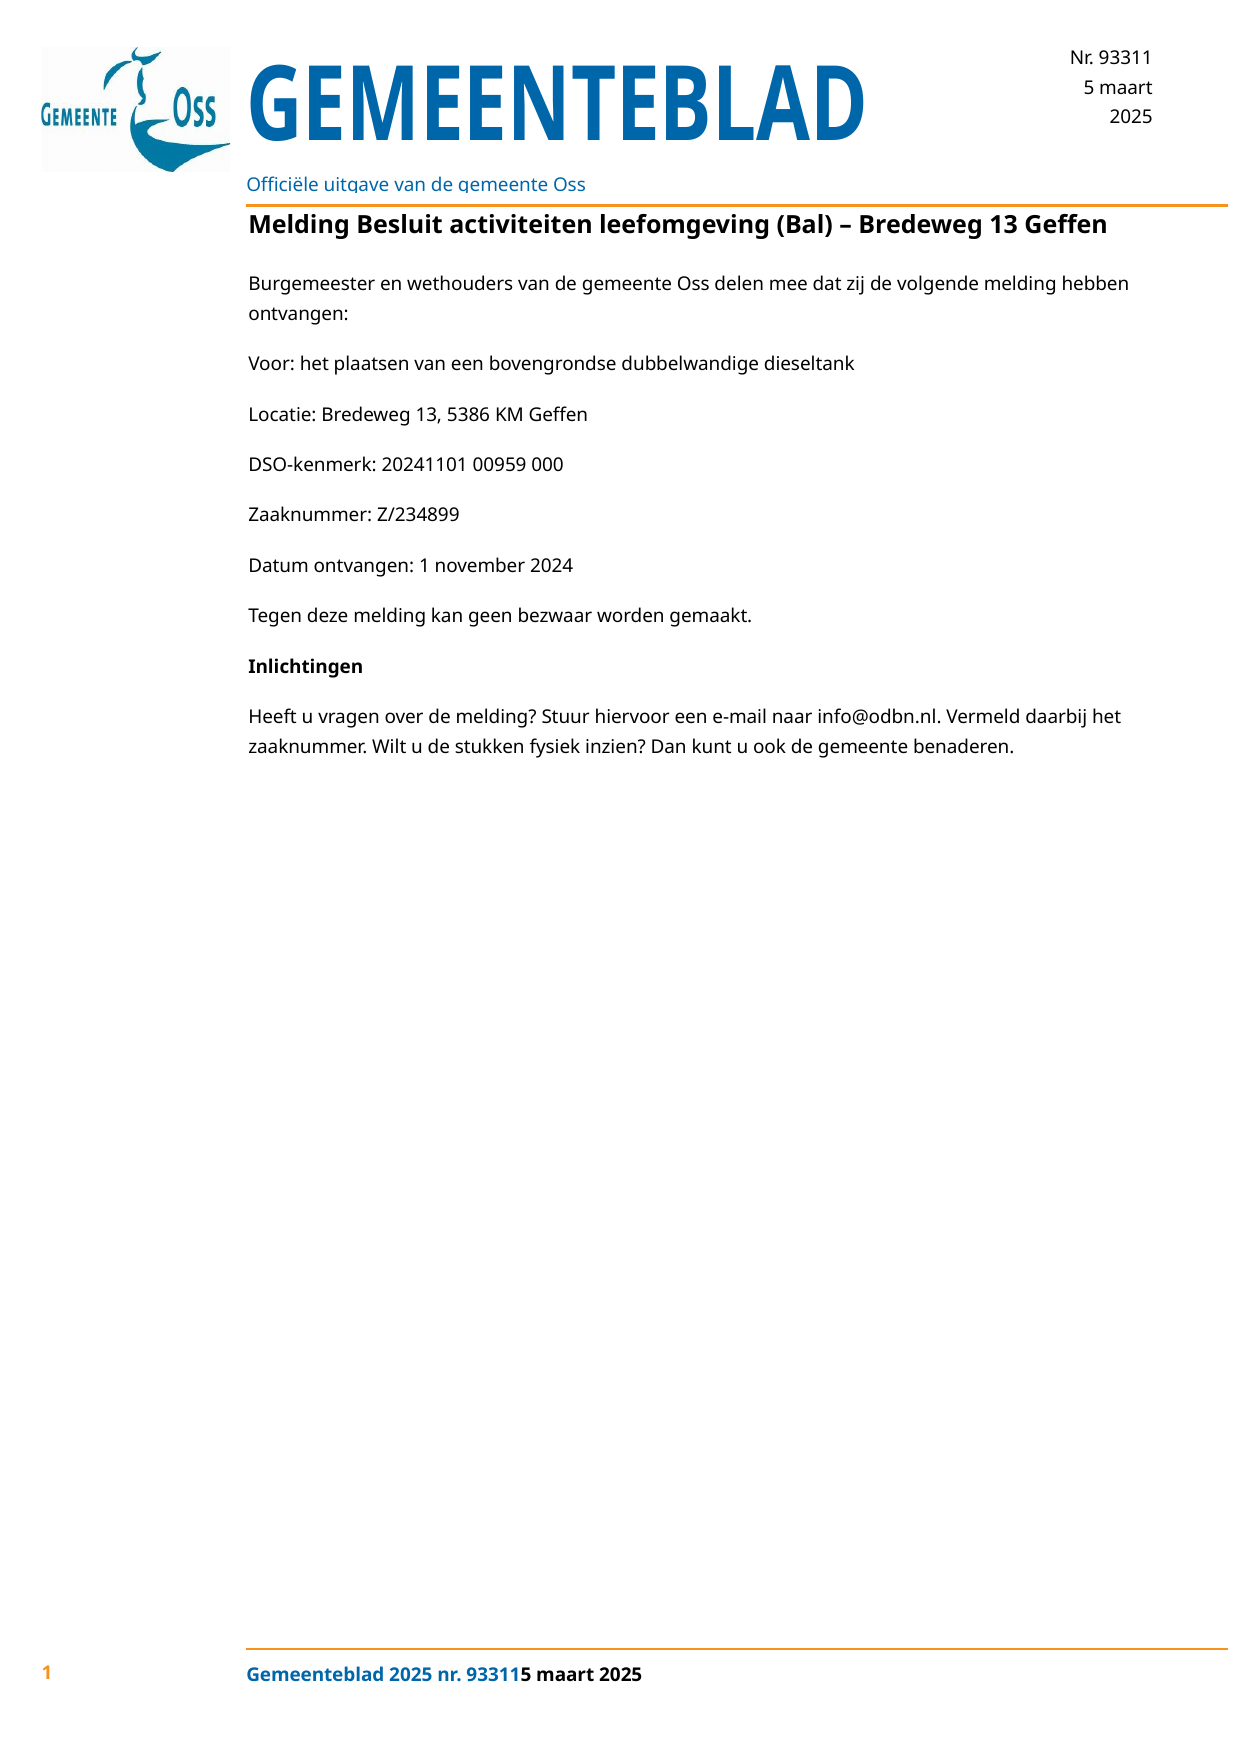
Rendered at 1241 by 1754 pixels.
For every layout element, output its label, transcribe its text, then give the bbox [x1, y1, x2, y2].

text DSO-kenmerk: 20241101 00959 000 [248, 451, 1152, 477]
text Voor: het plaatsen van een bovengrondse dubbelwandige dieseltank [248, 350, 1152, 376]
text Burgemeester en wethouders van de gemeente Oss delen mee dat zij de volgende melding hebben ontvangen: [248, 270, 1152, 326]
text Melding Besluit activiteiten leefomgeving (Bal) – Bredeweg 13 Geffen [248, 207, 1152, 241]
text Zaaknummer: Z/234899 [248, 502, 1152, 527]
text Tegen deze melding kan geen bezwaar worden gemaakt. [248, 602, 1152, 628]
text Locatie: Bredeweg 13, 5386 KM Geffen [248, 401, 1152, 426]
text Heeft u vragen over de melding? Stuur hiervoor een e-mail naar info@odbn.nl. Vermeld daarbij het zaaknummer. Wilt u de stukken fysiek inzien? Dan kunt u ook de gemeente benaderen. [248, 703, 1152, 758]
text Datum ontvangen: 1 november 2024 [248, 552, 1152, 578]
picture [41, 47, 231, 172]
text Inlichtingen [248, 653, 1152, 678]
